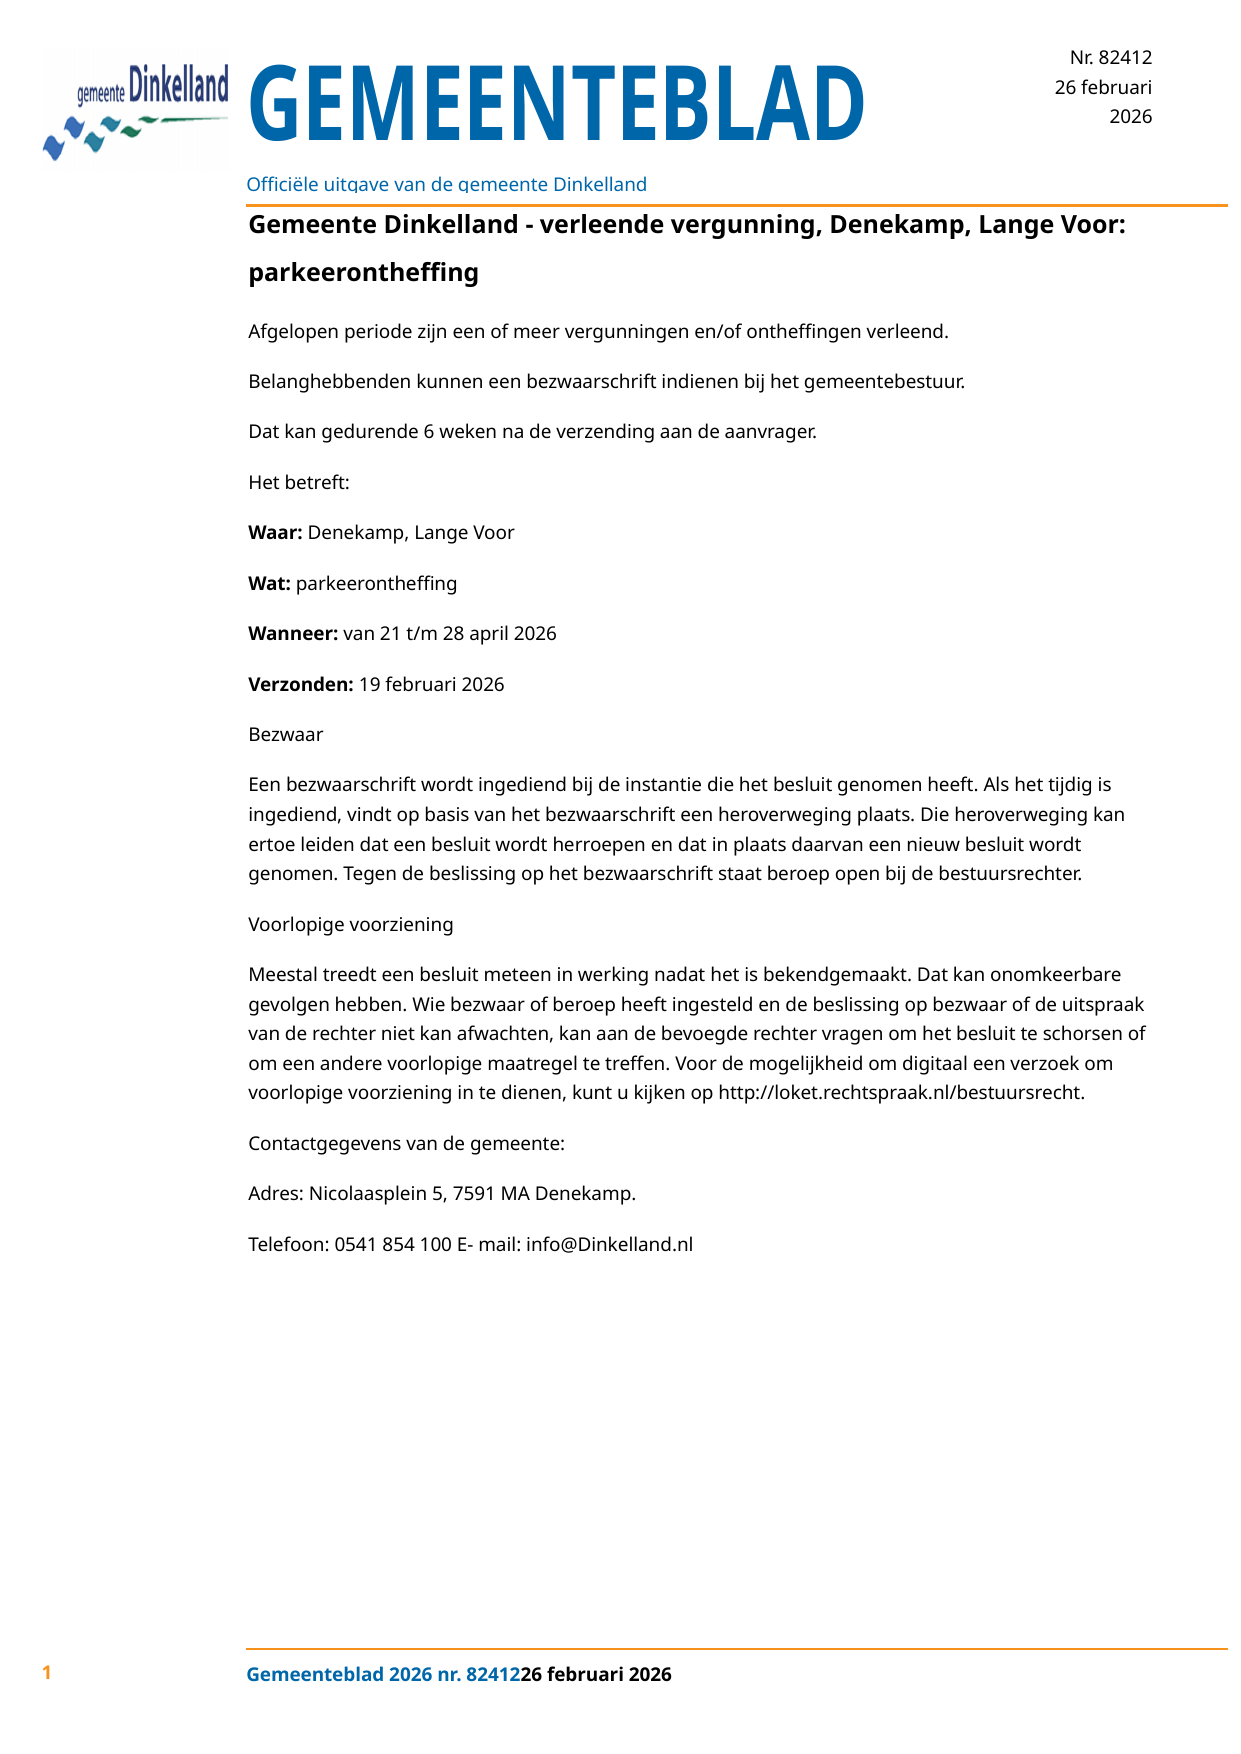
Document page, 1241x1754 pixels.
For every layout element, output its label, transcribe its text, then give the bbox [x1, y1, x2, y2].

text Dat kan gedurende 6 weken na de verzending aan de aanvrager. [248, 419, 1152, 444]
text Het betreft: [248, 469, 1152, 495]
text Bezwaar [248, 721, 1152, 747]
text Een bezwaarschrift wordt ingediend bij de instantie die het besluit genomen heeft. Als het tijdig is ingediend, vindt op basis van het bezwaarschrift een heroverweging plaats. Die heroverweging kan ertoe leiden dat een besluit wordt herroepen en dat in plaats daarvan een nieuw besluit wordt genomen. Tegen de beslissing op het bezwaarschrift staat beroep open bij de bestuursrechter. [248, 772, 1152, 886]
text Waar: Denekamp, Lange Voor [248, 519, 1152, 545]
picture [41, 47, 231, 172]
text Verzonden: 19 februari 2026 [248, 671, 1152, 697]
text Contactgegevens van de gemeente: [248, 1130, 1152, 1156]
text Telefoon: 0541 854 100 E- mail: info@Dinkelland.nl [248, 1231, 1152, 1257]
text Meestal treedt een besluit meteen in werking nadat het is bekendgemaakt. Dat kan onomkeerbare gevolgen hebben. Wie bezwaar of beroep heeft ingesteld en de beslissing op bezwaar of de uitspraak van de rechter niet kan afwachten, kan aan de bevoegde rechter vragen om het besluit te schorsen of om een andere voorlopige maatregel te treffen. Voor de mogelijkheid om digitaal een verzoek om voorlopige voorziening in te dienen, kunt u kijken op http://loket.rechtspraak.nl/bestuursrecht. [248, 961, 1152, 1105]
text Wat: parkeerontheffing [248, 570, 1152, 596]
text Gemeente Dinkelland - verleende vergunning, Denekamp, Lange Voor: parkeerontheffing [248, 207, 1152, 288]
text Belanghebbenden kunnen een bezwaarschrift indienen bij het gemeentebestuur. [248, 368, 1152, 394]
text Voorlopige voorziening [248, 911, 1152, 937]
text Wanneer: van 21 t/m 28 april 2026 [248, 620, 1152, 646]
text Adres: Nicolaasplein 5, 7591 MA Denekamp. [248, 1180, 1152, 1206]
text Afgelopen periode zijn een of meer vergunningen en/of ontheffingen verleend. [248, 318, 1152, 344]
